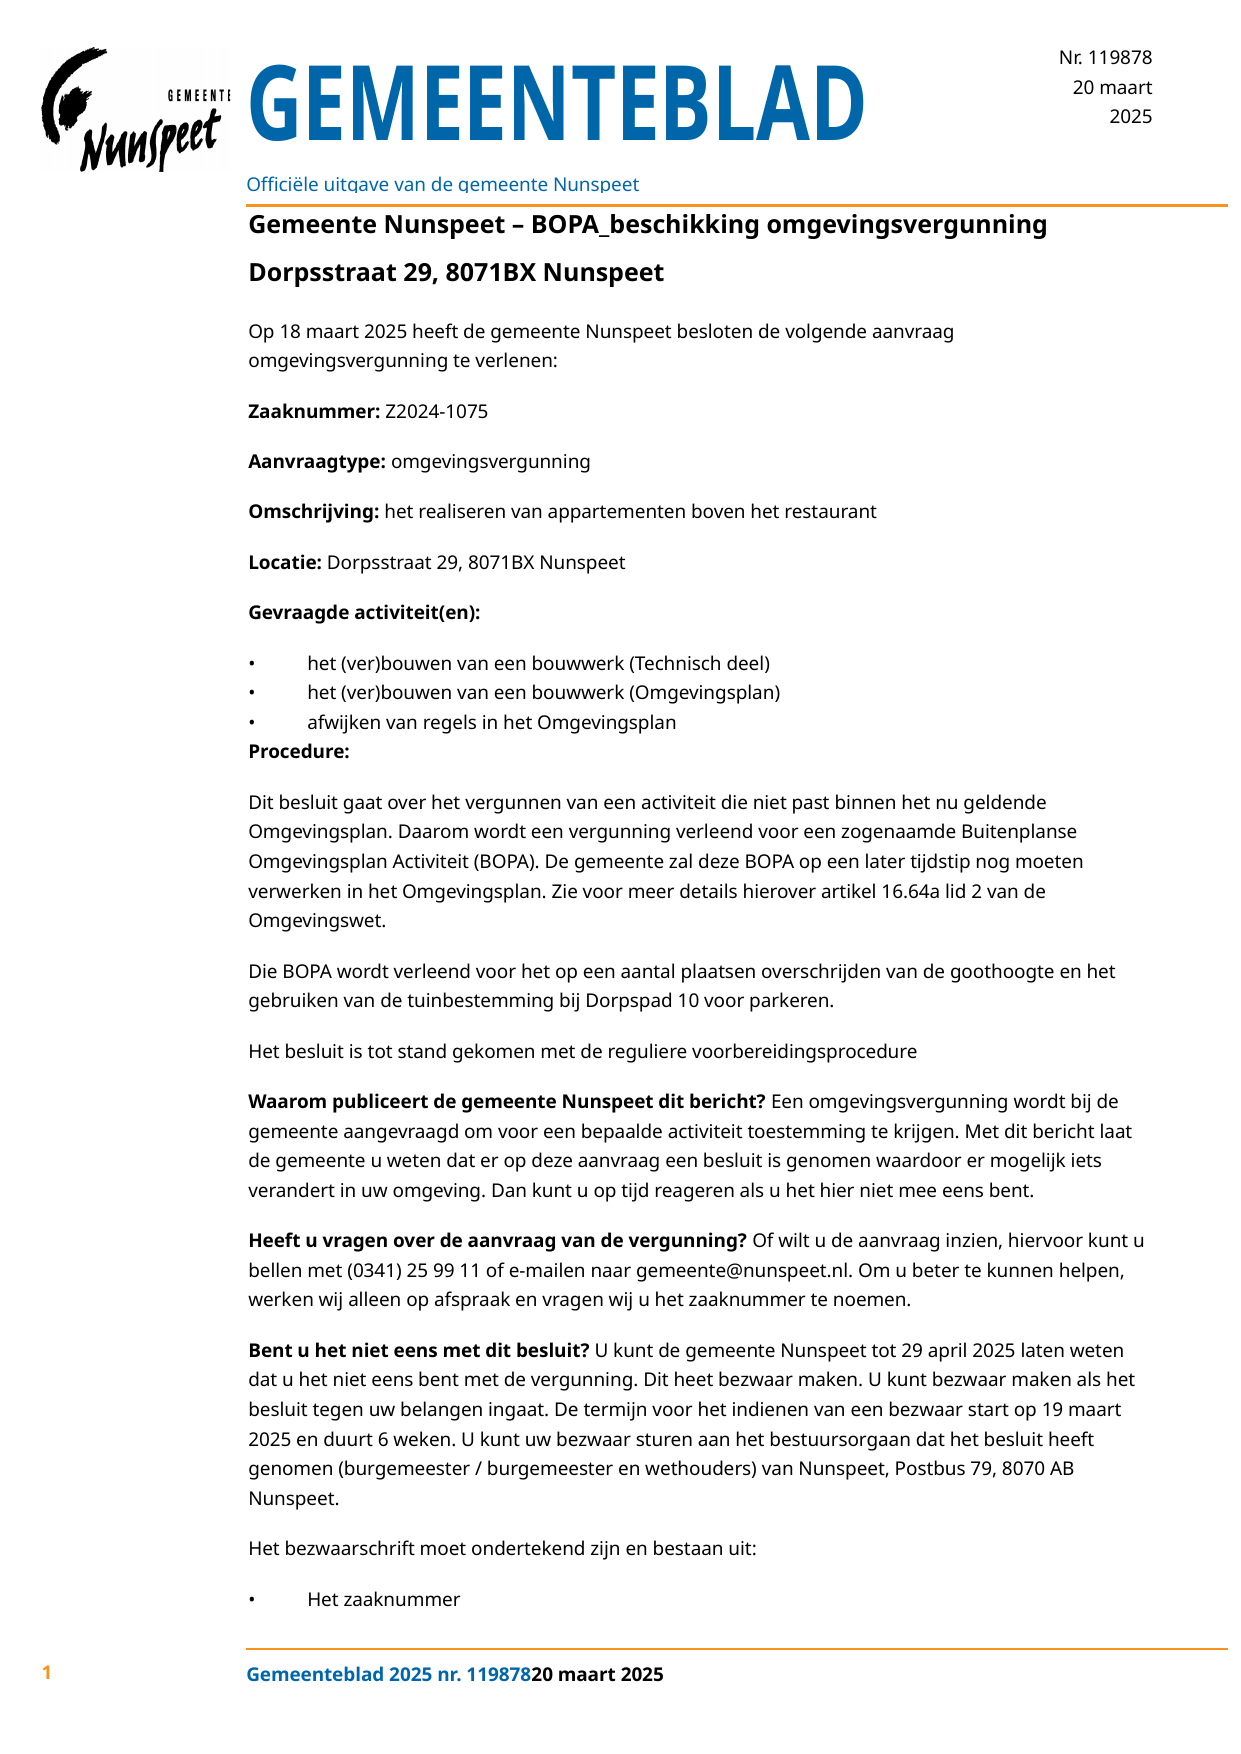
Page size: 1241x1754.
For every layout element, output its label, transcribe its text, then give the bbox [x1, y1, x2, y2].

list het (ver)bouwen van een bouwwerk (Technisch deel) [248, 650, 1152, 676]
text Procedure: [248, 739, 1152, 764]
text Bent u het niet eens met dit besluit? U kunt de gemeente Nunspeet tot 29 april 2025 laten weten dat u het niet eens bent met de vergunning. Dit heet bezwaar maken. U kunt bezwaar maken als het besluit tegen uw belangen ingaat. De termijn voor het indienen van een bezwaar start op 19 maart 2025 en duurt 6 weken. U kunt uw bezwaar sturen aan het bestuursorgaan dat het besluit heeft genomen (burgemeester / burgemeester en wethouders) van Nunspeet, Postbus 79, 8070 AB Nunspeet. [248, 1337, 1152, 1511]
list het (ver)bouwen van een bouwwerk (Omgevingsplan) [248, 679, 1152, 705]
text Zaaknummer: Z2024-1075 [248, 398, 1152, 424]
text Op 18 maart 2025 heeft de gemeente Nunspeet besloten de volgende aanvraag omgevingsvergunning te verlenen: [248, 318, 1152, 373]
text Waarom publiceert de gemeente Nunspeet dit bericht? Een omgevingsvergunning wordt bij de gemeente aangevraagd om voor een bepaalde activiteit toestemming te krijgen. Met dit bericht laat de gemeente u weten dat er op deze aanvraag een besluit is genomen waardoor er mogelijk iets verandert in uw omgeving. Dan kunt u op tijd reageren als u het hier niet mee eens bent. [248, 1088, 1152, 1203]
text Locatie: Dorpsstraat 29, 8071BX Nunspeet [248, 549, 1152, 575]
text Dit besluit gaat over het vergunnen van een activiteit die niet past binnen het nu geldende Omgevingsplan. Daarom wordt een vergunning verleend voor een zogenaamde Buitenplanse Omgevingsplan Activiteit (BOPA). De gemeente zal deze BOPA op een later tijdstip nog moeten verwerken in het Omgevingsplan. Zie voor meer details hierover artikel 16.64a lid 2 van de Omgevingswet. [248, 789, 1152, 933]
text Die BOPA wordt verleend voor het op een aantal plaatsen overschrijden van de goothoogte en het gebruiken van de tuinbestemming bij Dorpspad 10 voor parkeren. [248, 958, 1152, 1013]
text Omschrijving: het realiseren van appartementen boven het restaurant [248, 499, 1152, 524]
picture [41, 47, 231, 172]
text Gevraagde activiteit(en): [248, 599, 1152, 625]
list afwijken van regels in het Omgevingsplan [248, 709, 1152, 735]
text Heeft u vragen over de aanvraag van de vergunning? Of wilt u de aanvraag inzien, hiervoor kunt u bellen met (0341) 25 99 11 of e-mailen naar gemeente@nunspeet.nl. Om u beter te kunnen helpen, werken wij alleen op afspraak en vragen wij u het zaaknummer te noemen. [248, 1227, 1152, 1312]
text Aanvraagtype: omgevingsvergunning [248, 448, 1152, 474]
text Het besluit is tot stand gekomen met de reguliere voorbereidingsprocedure [248, 1038, 1152, 1064]
text Het bezwaarschrift moet ondertekend zijn en bestaan uit: [248, 1535, 1152, 1561]
list Het zaaknummer [248, 1586, 1152, 1612]
text Gemeente Nunspeet – BOPA_beschikking omgevingsvergunning Dorpsstraat 29, 8071BX Nunspeet [248, 207, 1152, 288]
